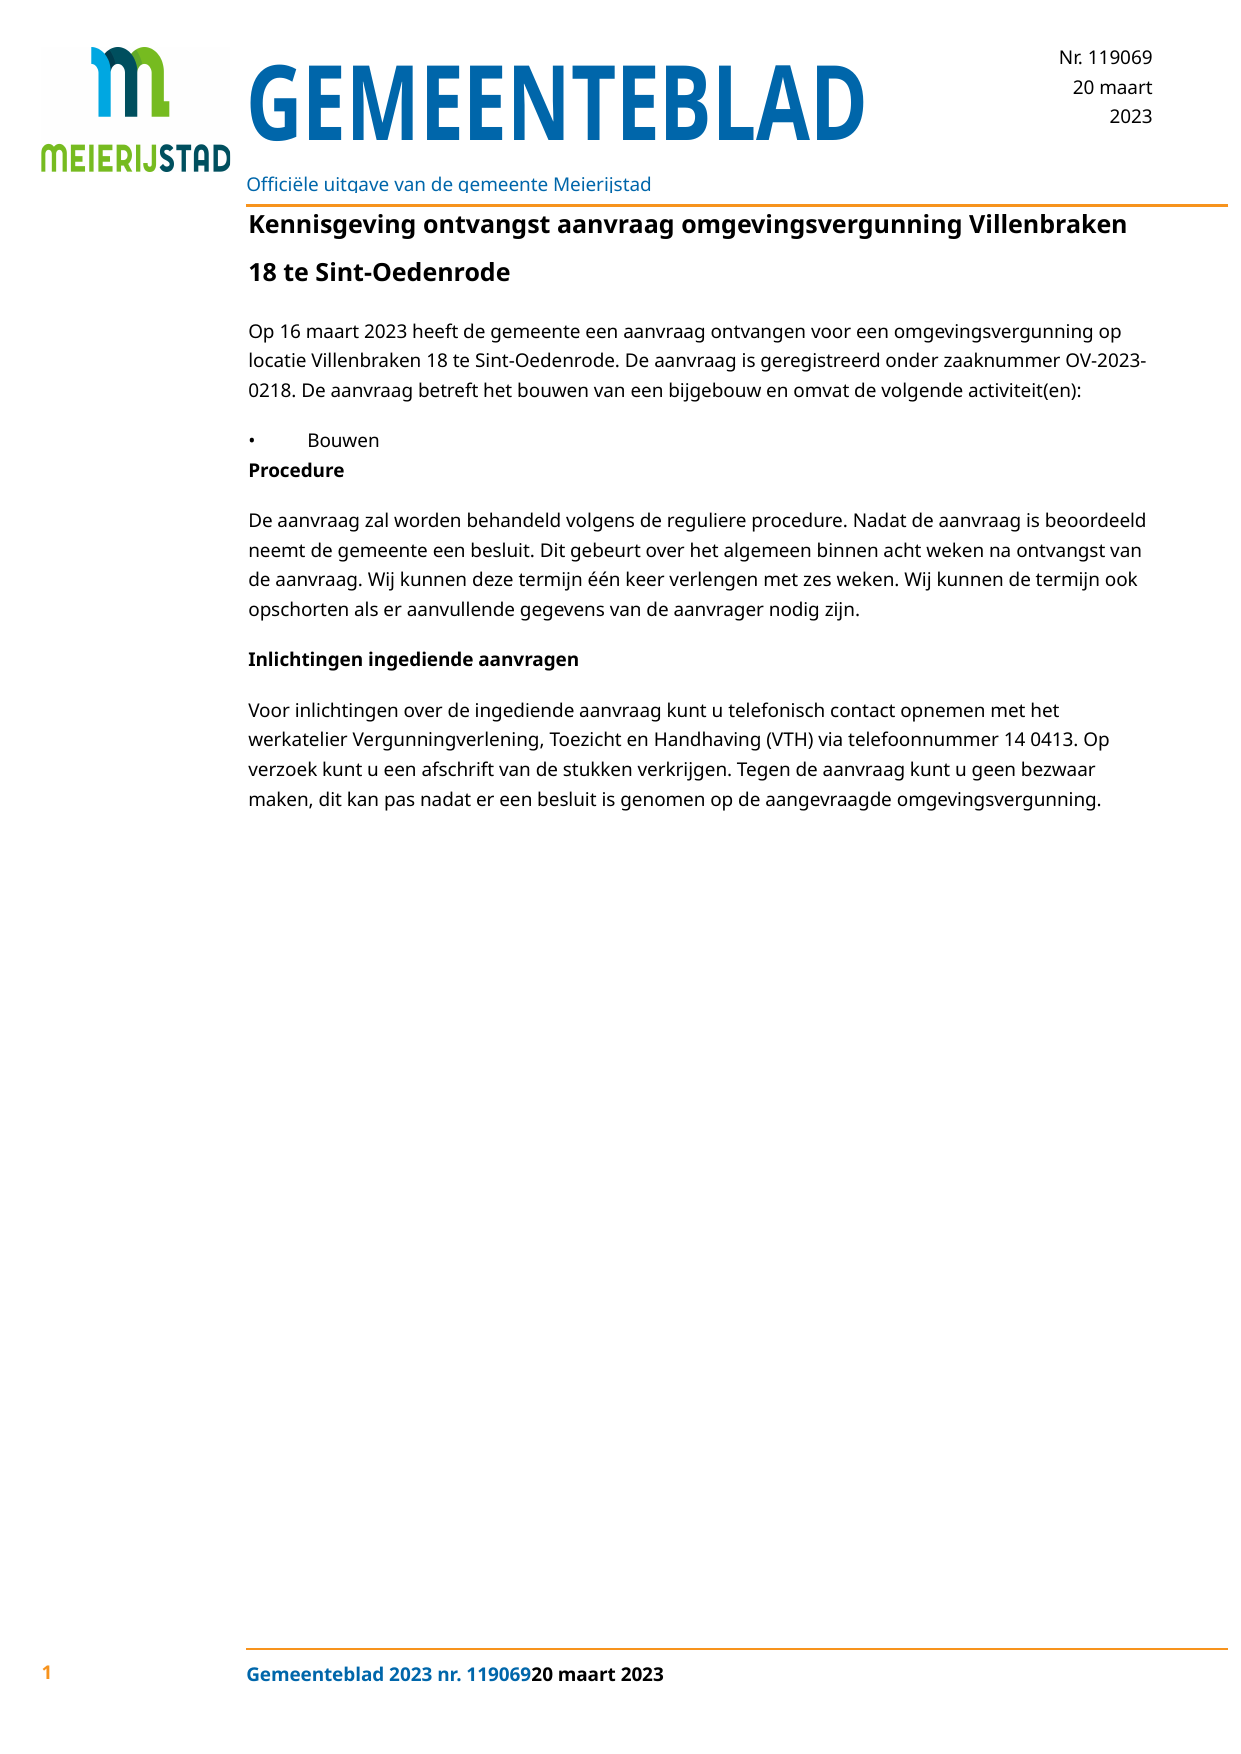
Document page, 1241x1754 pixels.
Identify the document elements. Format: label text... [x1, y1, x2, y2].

text Kennisgeving ontvangst aanvraag omgevingsvergunning Villenbraken 18 te Sint-Oedenrode [248, 207, 1152, 288]
list Bouwen [248, 427, 1152, 453]
text Op 16 maart 2023 heeft de gemeente een aanvraag ontvangen voor een omgevingsvergunning op locatie Villenbraken 18 te Sint-Oedenrode. De aanvraag is geregistreerd onder zaaknummer OV-2023-0218. De aanvraag betreft het bouwen van een bijgebouw en omvat de volgende activiteit(en): [248, 318, 1152, 403]
text De aanvraag zal worden behandeld volgens de reguliere procedure. Nadat de aanvraag is beoordeeld neemt de gemeente een besluit. Dit gebeurt over het algemeen binnen acht weken na ontvangst van de aanvraag. Wij kunnen deze termijn één keer verlengen met zes weken. Wij kunnen de termijn ook opschorten als er aanvullende gegevens van de aanvrager nodig zijn. [248, 507, 1152, 622]
picture [41, 47, 231, 172]
text Inlichtingen ingediende aanvragen [248, 647, 1152, 672]
text Procedure [248, 457, 1152, 483]
text Voor inlichtingen over de ingediende aanvraag kunt u telefonisch contact opnemen met het werkatelier Vergunningverlening, Toezicht en Handhaving (VTH) via telefoonnummer 14 0413. Op verzoek kunt u een afschrift van de stukken verkrijgen. Tegen de aanvraag kunt u geen bezwaar maken, dit kan pas nadat er een besluit is genomen op de aangevraagde omgevingsvergunning. [248, 697, 1152, 812]
